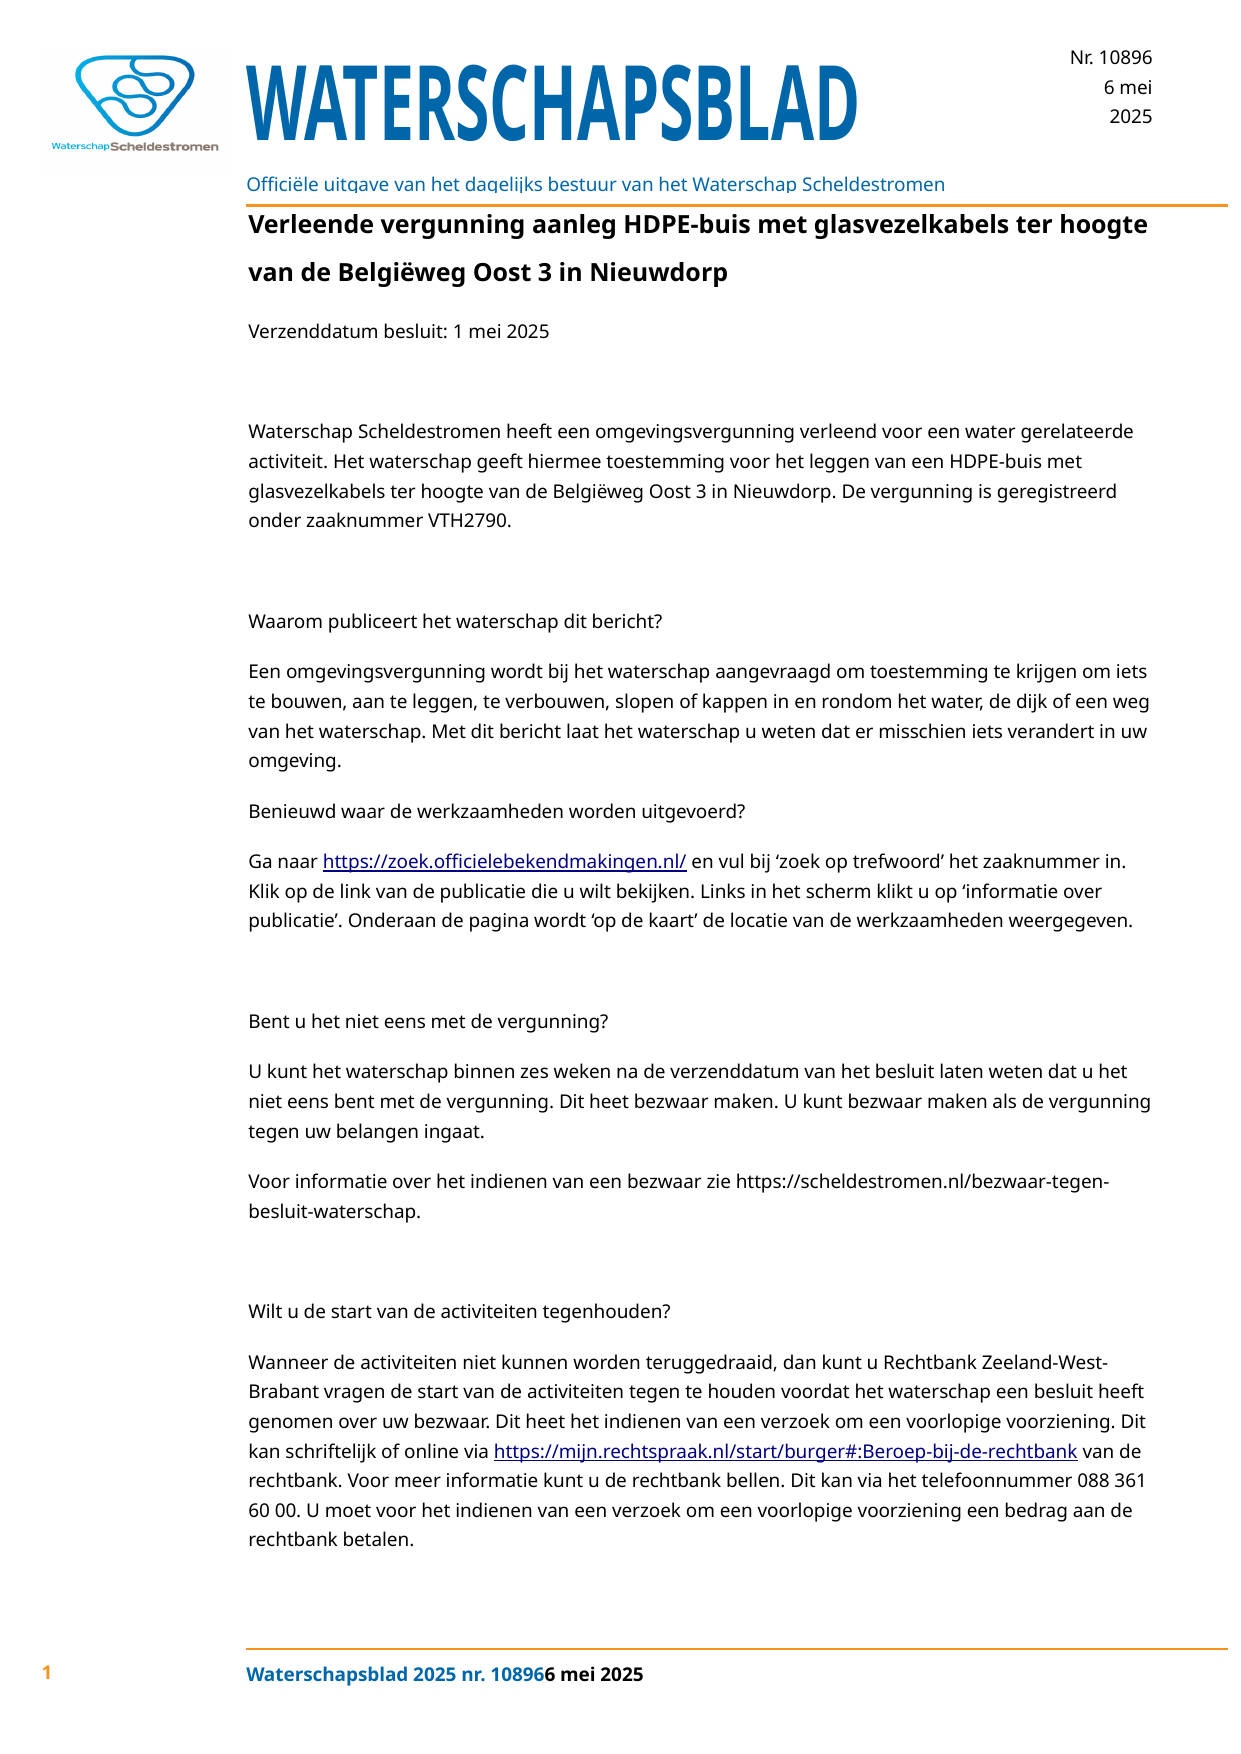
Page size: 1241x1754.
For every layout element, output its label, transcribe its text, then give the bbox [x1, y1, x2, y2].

text Waarom publiceert het waterschap dit bericht? [248, 608, 1152, 634]
text Wanneer de activiteiten niet kunnen worden teruggedraaid, dan kunt u Rechtbank Zeeland-West-Brabant vragen de start van de activiteiten tegen te houden voordat het waterschap een besluit heeft genomen over uw bezwaar. Dit heet het indienen van een verzoek om een voorlopige voorziening. Dit kan schriftelijk of online via https://mijn.rechtspraak.nl/start/burger#:Beroep-bij-de-rechtbank van de rechtbank. Voor meer informatie kunt u de rechtbank bellen. Dit kan via het telefoonnummer 088 361 60 00. U moet voor het indienen van een verzoek om een voorlopige voorziening een bedrag aan de rechtbank betalen. [248, 1349, 1152, 1552]
text Waterschap Scheldestromen heeft een omgevingsvergunning verleend voor een water gerelateerde activiteit. Het waterschap geeft hiermee toestemming voor het leggen van een HDPE-buis met glasvezelkabels ter hoogte van de Belgiëweg Oost 3 in Nieuwdorp. De vergunning is geregistreerd onder zaaknummer VTH2790. [248, 419, 1152, 533]
text Benieuwd waar de werkzaamheden worden uitgevoerd? [248, 798, 1152, 824]
text Voor informatie over het indienen van een bezwaar zie https://scheldestromen.nl/bezwaar-tegen-besluit-waterschap. [248, 1168, 1152, 1224]
text Ga naar https://zoek.officielebekendmakingen.nl/ en vul bij ‘zoek op trefwoord’ het zaaknummer in. Klik op de link van de publicatie die u wilt bekijken. Links in het scherm klikt u op ‘informatie over publicatie’. Onderaan de pagina wordt ‘op de kaart’ de locatie van de werkzaamheden weergegeven. [248, 848, 1152, 933]
text Verleende vergunning aanleg HDPE-buis met glasvezelkabels ter hoogte van de Belgiëweg Oost 3 in Nieuwdorp [248, 207, 1152, 288]
picture [41, 47, 231, 172]
text Verzenddatum besluit: 1 mei 2025 [248, 318, 1152, 344]
text Wilt u de start van de activiteiten tegenhouden? [248, 1299, 1152, 1324]
text Een omgevingsvergunning wordt bij het waterschap aangevraagd om toestemming te krijgen om iets te bouwen, aan te leggen, te verbouwen, slopen of kappen in en rondom het water, de dijk of een weg van het waterschap. Met dit bericht laat het waterschap u weten dat er misschien iets verandert in uw omgeving. [248, 659, 1152, 773]
text Bent u het niet eens met de vergunning? [248, 1008, 1152, 1034]
text U kunt het waterschap binnen zes weken na de verzenddatum van het besluit laten weten dat u het niet eens bent met de vergunning. Dit heet bezwaar maken. U kunt bezwaar maken als de vergunning tegen uw belangen ingaat. [248, 1059, 1152, 1144]
